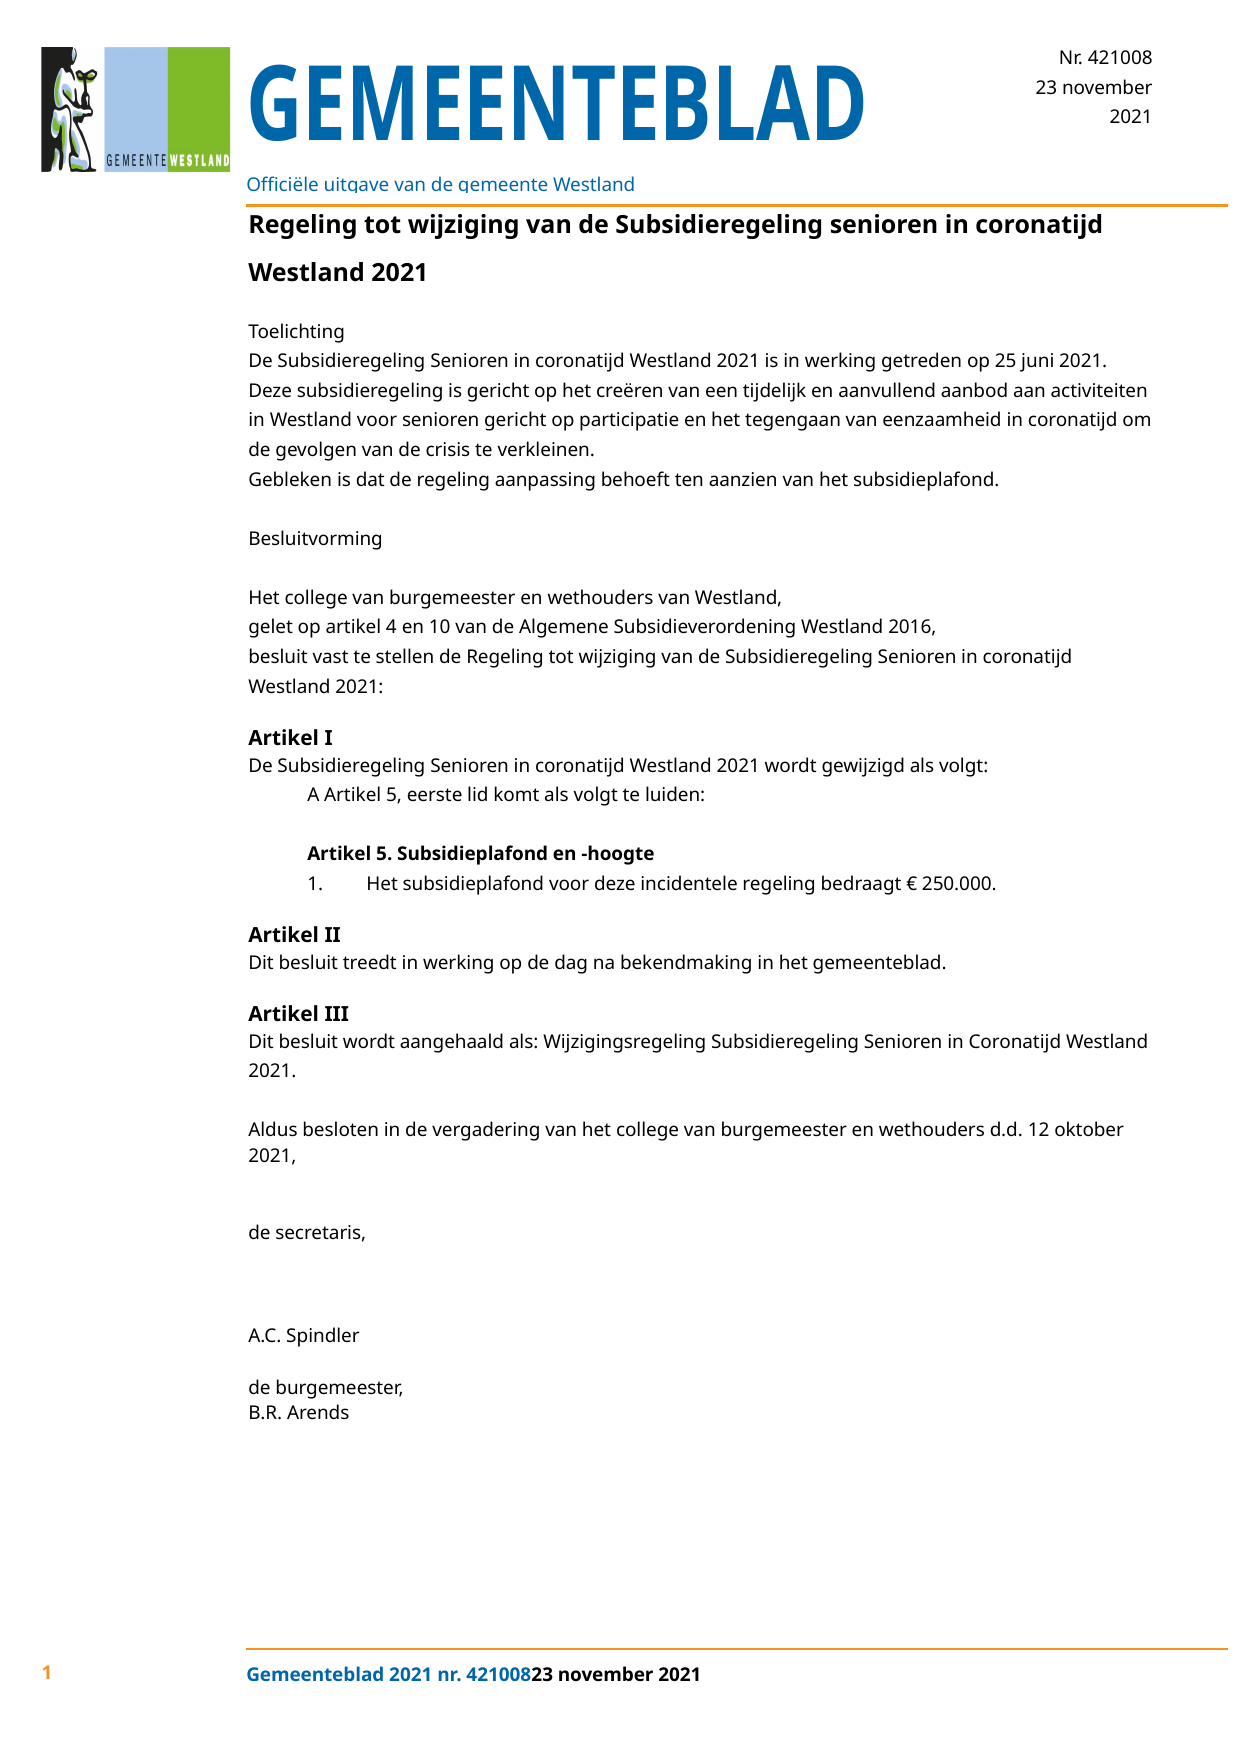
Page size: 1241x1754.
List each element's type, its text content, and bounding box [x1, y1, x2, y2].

text Het college van burgemeester en wethouders van Westland, [248, 584, 1152, 610]
text Besluitvorming [248, 525, 1152, 551]
text De Subsidieregeling Senioren in coronatijd Westland 2021 wordt gewijzigd als volgt: [248, 752, 1152, 777]
list Artikel 5. Subsidieplafond en -hoogte [248, 841, 1152, 866]
text Artikel I [248, 723, 1152, 752]
text Dit besluit wordt aangehaald als: Wijzigingsregeling Subsidieregeling Senioren in Coronatijd Westland 2021. [248, 1028, 1152, 1083]
text gelet op artikel 4 en 10 van de Algemene Subsidieverordening Westland 2016, [248, 614, 1152, 639]
text A.C. Spindler [248, 1322, 1152, 1348]
text de burgemeester, [248, 1374, 1152, 1399]
text Aldus besloten in de vergadering van het college van burgemeester en wethouders d.d. 12 oktober 2021, [248, 1117, 1152, 1168]
text Artikel III [248, 999, 1152, 1028]
text Artikel II [248, 921, 1152, 949]
list Het subsidieplafond voor deze incidentele regeling bedraagt € 250.000. [307, 870, 1152, 896]
text Dit besluit treedt in werking op de dag na bekendmaking in het gemeenteblad. [248, 949, 1152, 975]
text Gebleken is dat de regeling aanpassing behoeft ten aanzien van het subsidieplafond. [248, 466, 1152, 492]
text De Subsidieregeling Senioren in coronatijd Westland 2021 is in werking getreden op 25 juni 2021. Deze subsidieregeling is gericht op het creëren van een tijdelijk en aanvullend aanbod aan activiteiten in Westland voor senioren gericht op participatie en het tegengaan van eenzaamheid in coronatijd om de gevolgen van de crisis te verkleinen. [248, 347, 1152, 462]
picture [41, 47, 231, 172]
text Toelichting [248, 318, 1152, 344]
list A Artikel 5, eerste lid komt als volgt te luiden: [248, 781, 1152, 807]
text B.R. Arends [248, 1399, 1152, 1425]
text de secretaris, [248, 1219, 1152, 1245]
text Regeling tot wijziging van de Subsidieregeling senioren in coronatijd Westland 2021 [248, 207, 1152, 288]
text besluit vast te stellen de Regeling tot wijziging van de Subsidieregeling Senioren in coronatijd Westland 2021: [248, 643, 1152, 699]
